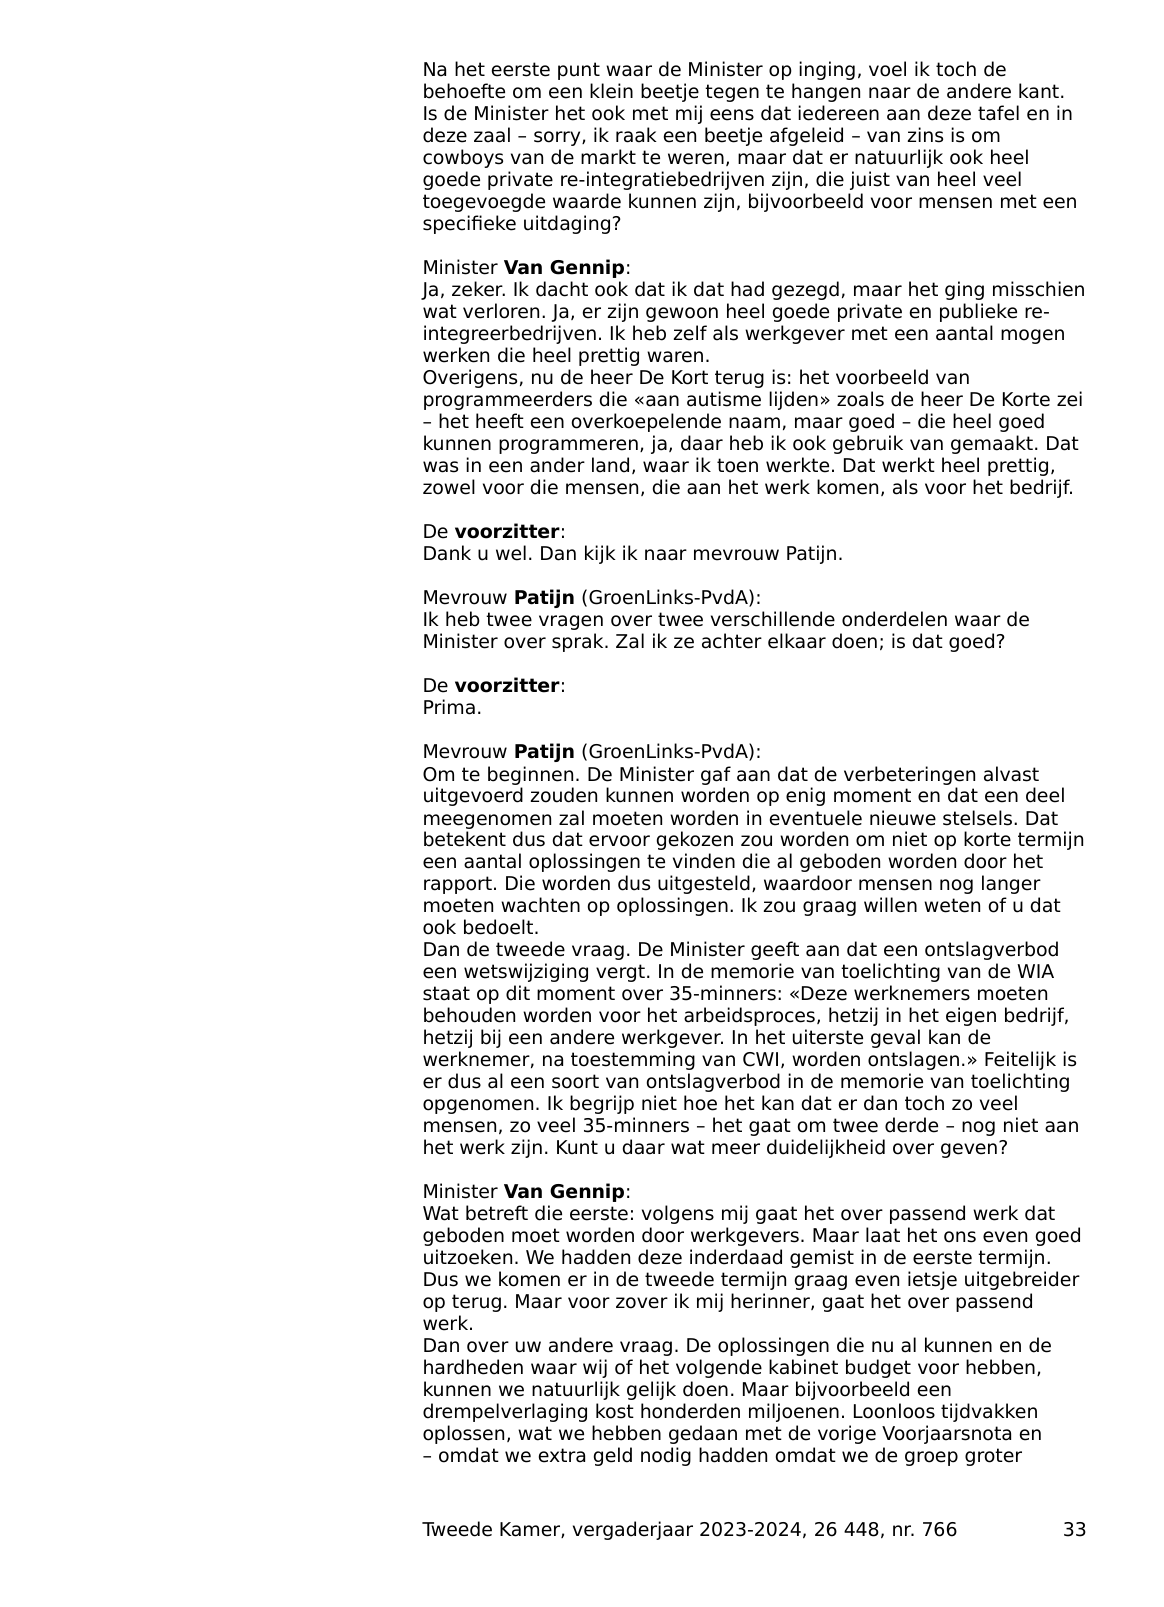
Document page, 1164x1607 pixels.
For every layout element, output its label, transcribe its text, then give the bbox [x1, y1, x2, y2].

text Ik heb twee vragen over twee verschillende onderdelen waar de Minister over sprak. Zal ik ze achter elkaar doen; is dat goed? [422, 609, 1087, 653]
text Mevrouw Patijn (GroenLinks-PvdA): [422, 741, 1087, 763]
text Mevrouw Patijn (GroenLinks-PvdA): [422, 587, 1087, 609]
text Dan de tweede vraag. De Minister geeft aan dat een ontslagverbod een wetswijziging vergt. In de memorie van toelichting van de WIA staat op dit moment over 35-minners: «Deze werknemers moeten behouden worden voor het arbeidsproces, hetzij in het eigen bedrijf, hetzij bij een andere werkgever. In het uiterste geval kan de werknemer, na toestemming van CWI, worden ontslagen.» Feitelijk is er dus al een soort van ontslagverbod in de memorie van toelichting opgenomen. Ik begrijp niet hoe het kan dat er dan toch zo veel mensen, zo veel 35-minners – het gaat om twee derde – nog niet aan het werk zijn. Kunt u daar wat meer duidelijkheid over geven? [422, 939, 1087, 1159]
text Wat betreft die eerste: volgens mij gaat het over passend werk dat geboden moet worden door werkgevers. Maar laat het ons even goed uitzoeken. We hadden deze inderdaad gemist in de eerste termijn. Dus we komen er in de tweede termijn graag even ietsje uitgebreider op terug. Maar voor zover ik mij herinner, gaat het over passend werk. [422, 1203, 1087, 1335]
text Minister Van Gennip: [422, 1181, 1087, 1203]
text Om te beginnen. De Minister gaf aan dat de verbeteringen alvast uitgevoerd zouden kunnen worden op enig moment en dat een deel meegenomen zal moeten worden in eventuele nieuwe stelsels. Dat betekent dus dat ervoor gekozen zou worden om niet op korte termijn een aantal oplossingen te vinden die al geboden worden door het rapport. Die worden dus uitgesteld, waardoor mensen nog langer moeten wachten op oplossingen. Ik zou graag willen weten of u dat ook bedoelt. [422, 763, 1087, 939]
text De voorzitter: [422, 675, 1087, 697]
text Minister Van Gennip: [422, 257, 1087, 279]
text Dank u wel. Dan kijk ik naar mevrouw Patijn. [422, 543, 1087, 565]
text De voorzitter: [422, 521, 1087, 543]
text Ja, zeker. Ik dacht ook dat ik dat had gezegd, maar het ging misschien wat verloren. Ja, er zijn gewoon heel goede private en publieke re-integreerbedrijven. Ik heb zelf als werkgever met een aantal mogen werken die heel prettig waren. [422, 279, 1087, 367]
text Overigens, nu de heer De Kort terug is: het voorbeeld van programmeerders die «aan autisme lijden» zoals de heer De Korte zei – het heeft een overkoepelende naam, maar goed – die heel goed kunnen programmeren, ja, daar heb ik ook gebruik van gemaakt. Dat was in een ander land, waar ik toen werkte. Dat werkt heel prettig, zowel voor die mensen, die aan het werk komen, als voor het bedrijf. [422, 367, 1087, 499]
text Na het eerste punt waar de Minister op inging, voel ik toch de behoefte om een klein beetje tegen te hangen naar de andere kant. Is de Minister het ook met mij eens dat iedereen aan deze tafel en in deze zaal – sorry, ik raak een beetje afgeleid – van zins is om cowboys van de markt te weren, maar dat er natuurlijk ook heel goede private re-integratiebedrijven zijn, die juist van heel veel toegevoegde waarde kunnen zijn, bijvoorbeeld voor mensen met een specifieke uitdaging? [422, 59, 1087, 235]
text Prima. [422, 697, 1087, 719]
text Dan over uw andere vraag. De oplossingen die nu al kunnen en de hardheden waar wij of het volgende kabinet budget voor hebben, kunnen we natuurlijk gelijk doen. Maar bijvoorbeeld een drempelverlaging kost honderden miljoenen. Loonloos tijdvakken oplossen, wat we hebben gedaan met de vorige Voorjaarsnota en – omdat we extra geld nodig hadden omdat we de groep groter [422, 1335, 1087, 1467]
